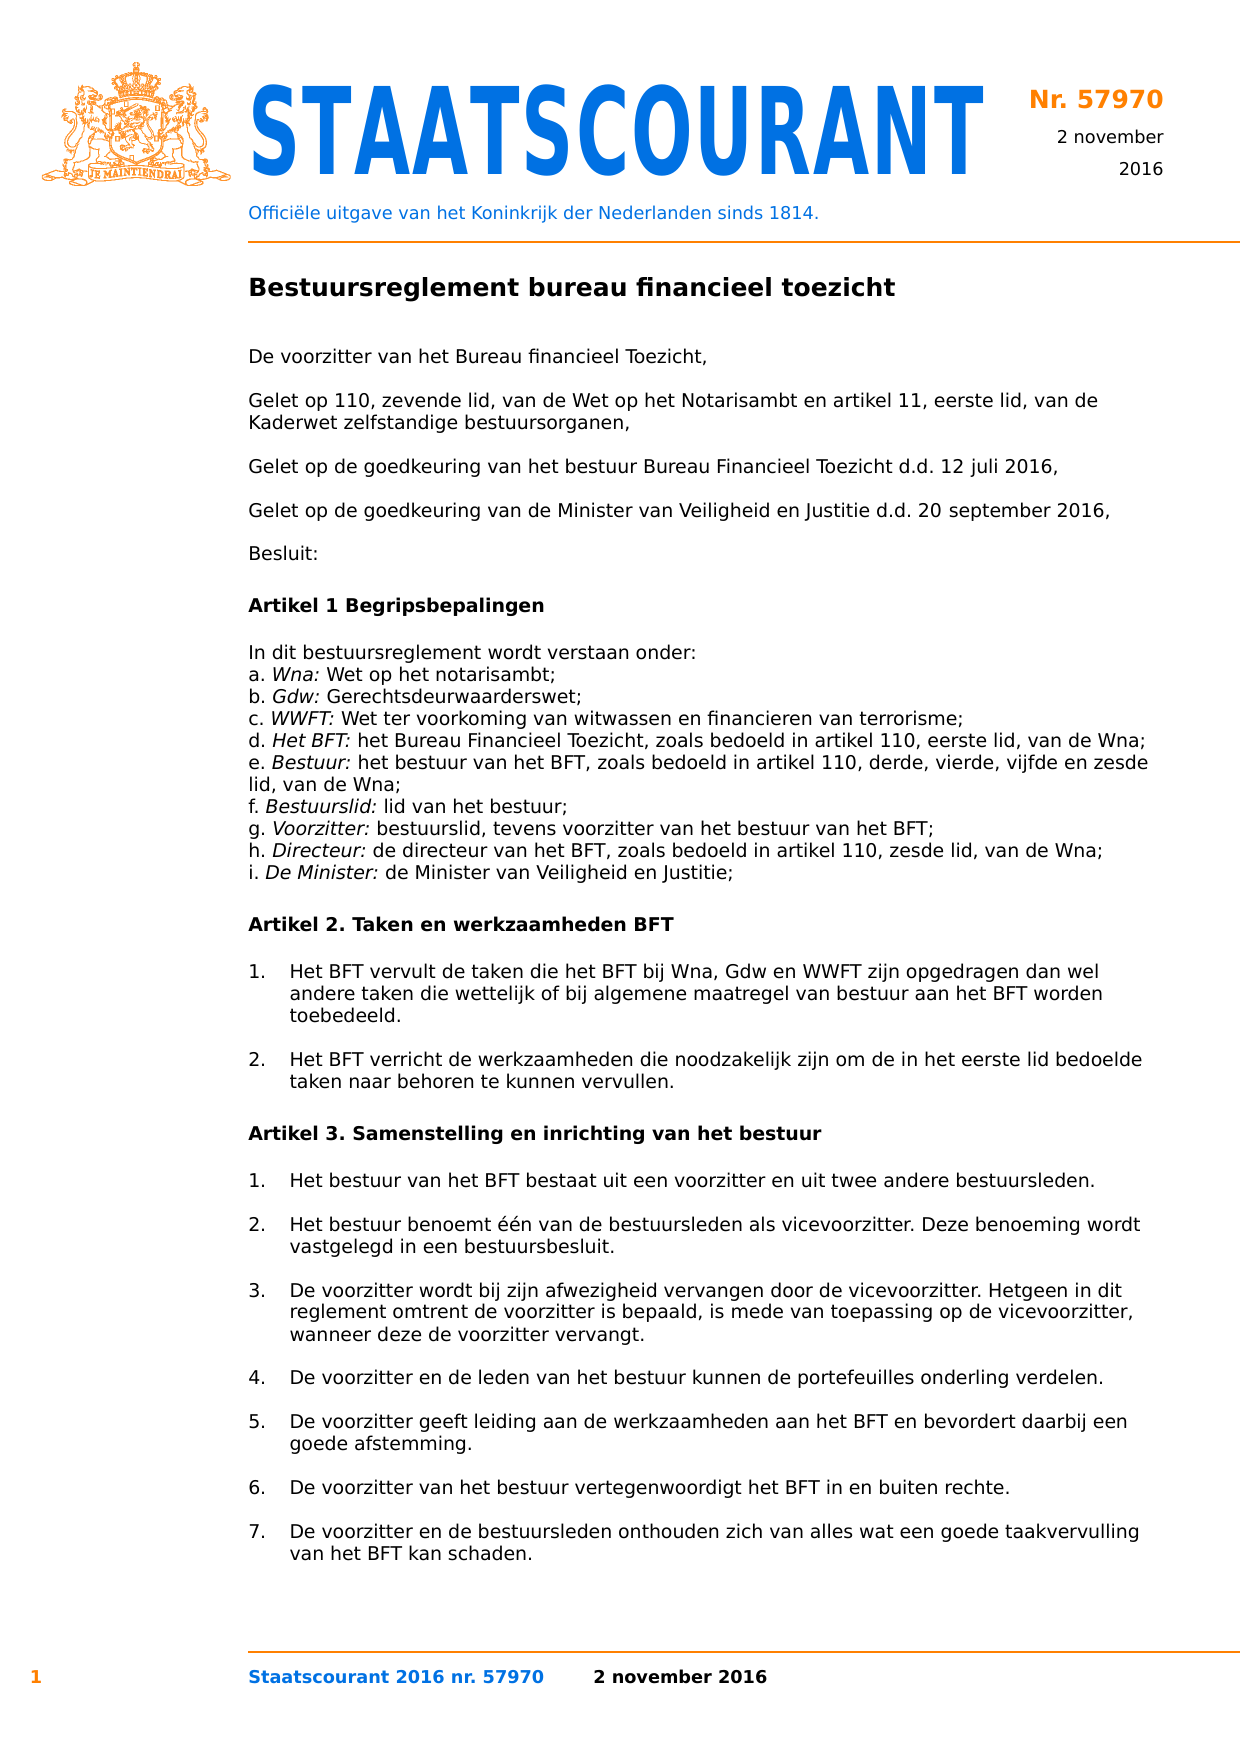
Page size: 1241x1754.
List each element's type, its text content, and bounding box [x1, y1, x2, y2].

text De voorzitter van het Bureau financieel Toezicht, [248, 346, 1163, 368]
text Gelet op de goedkeuring van de Minister van Veiligheid en Justitie d.d. 20 september 2016, [248, 499, 1163, 521]
text In dit bestuursreglement wordt verstaan onder: [248, 642, 1163, 664]
text 1. Het BFT vervult de taken die het BFT bij Wna, Gdw en WWFT zijn opgedragen dan wel andere taken die wettelijk of bij algemene maatregel van bestuur aan het BFT worden toebedeeld. [248, 961, 1163, 1027]
text c. WWFT: Wet ter voorkoming van witwassen en financieren van terrorisme; [248, 708, 1163, 730]
table_header [25, 62, 248, 241]
table_cell 2 november [998, 121, 1240, 153]
text f. Bestuurslid: lid van het bestuur; [248, 796, 1163, 818]
text 1. Het bestuur van het BFT bestaat uit een voorzitter en uit twee andere bestuursleden. [248, 1170, 1163, 1192]
picture [41, 62, 231, 186]
text e. Bestuur: het bestuur van het BFT, zoals bedoeld in artikel 110, derde, vierde, vijfde en zesde lid, van de Wna; [248, 752, 1163, 796]
text i. De Minister: de Minister van Veiligheid en Justitie; [248, 862, 1163, 884]
text h. Directeur: de directeur van het BFT, zoals bedoeld in artikel 110, zesde lid, van de Wna; [248, 840, 1163, 862]
text 5. De voorzitter geeft leiding aan de werkzaamheden aan het BFT en bevordert daarbij een goede afstemming. [248, 1411, 1163, 1455]
text 4. De voorzitter en de leden van het bestuur kunnen de portefeuilles onderling verdelen. [248, 1367, 1163, 1389]
text Besluit: [248, 543, 1163, 565]
text Gelet op de goedkeuring van het bestuur Bureau Financieel Toezicht d.d. 12 juli 2016, [248, 456, 1163, 478]
subtitle Artikel 3. Samenstelling en inrichting van het bestuur [248, 1123, 1163, 1145]
table_cell Officiële uitgave van het Koninkrijk der Nederlanden sinds 1814. [248, 203, 1240, 241]
table_header STAATSCOURANT [248, 62, 998, 203]
text 3. De voorzitter wordt bij zijn afwezigheid vervangen door de vicevoorzitter. Hetgeen in dit reglement omtrent de voorzitter is bepaald, is mede van toepassing op de vicevoorzitter, wanneer deze de voorzitter vervangt. [248, 1279, 1163, 1345]
table_cell 2016 [998, 153, 1240, 203]
subtitle Bestuursreglement bureau financieel toezicht [248, 273, 1163, 302]
text b. Gdw: Gerechtsdeurwaarderswet; [248, 686, 1163, 708]
subtitle Artikel 1 Begripsbepalingen [248, 595, 1163, 617]
text 6. De voorzitter van het bestuur vertegenwoordigt het BFT in en buiten rechte. [248, 1477, 1163, 1499]
text 7. De voorzitter en de bestuursleden onthouden zich van alles wat een goede taakvervulling van het BFT kan schaden. [248, 1521, 1163, 1565]
text Gelet op 110, zevende lid, van de Wet op het Notarisambt en artikel 11, eerste lid, van de Kaderwet zelfstandige bestuursorganen, [248, 390, 1163, 434]
text 2. Het bestuur benoemt één van de bestuursleden als vicevoorzitter. Deze benoeming wordt vastgelegd in een bestuursbesluit. [248, 1214, 1163, 1258]
text g. Voorzitter: bestuurslid, tevens voorzitter van het bestuur van het BFT; [248, 818, 1163, 840]
text d. Het BFT: het Bureau Financieel Toezicht, zoals bedoeld in artikel 110, eerste lid, van de Wna; [248, 730, 1163, 752]
subtitle Artikel 2. Taken en werkzaamheden BFT [248, 914, 1163, 936]
text 2. Het BFT verricht de werkzaamheden die noodzakelijk zijn om de in het eerste lid bedoelde taken naar behoren te kunnen vervullen. [248, 1049, 1163, 1093]
table_header Nr. 57970 [998, 62, 1240, 121]
text a. Wna: Wet op het notarisambt; [248, 664, 1163, 686]
